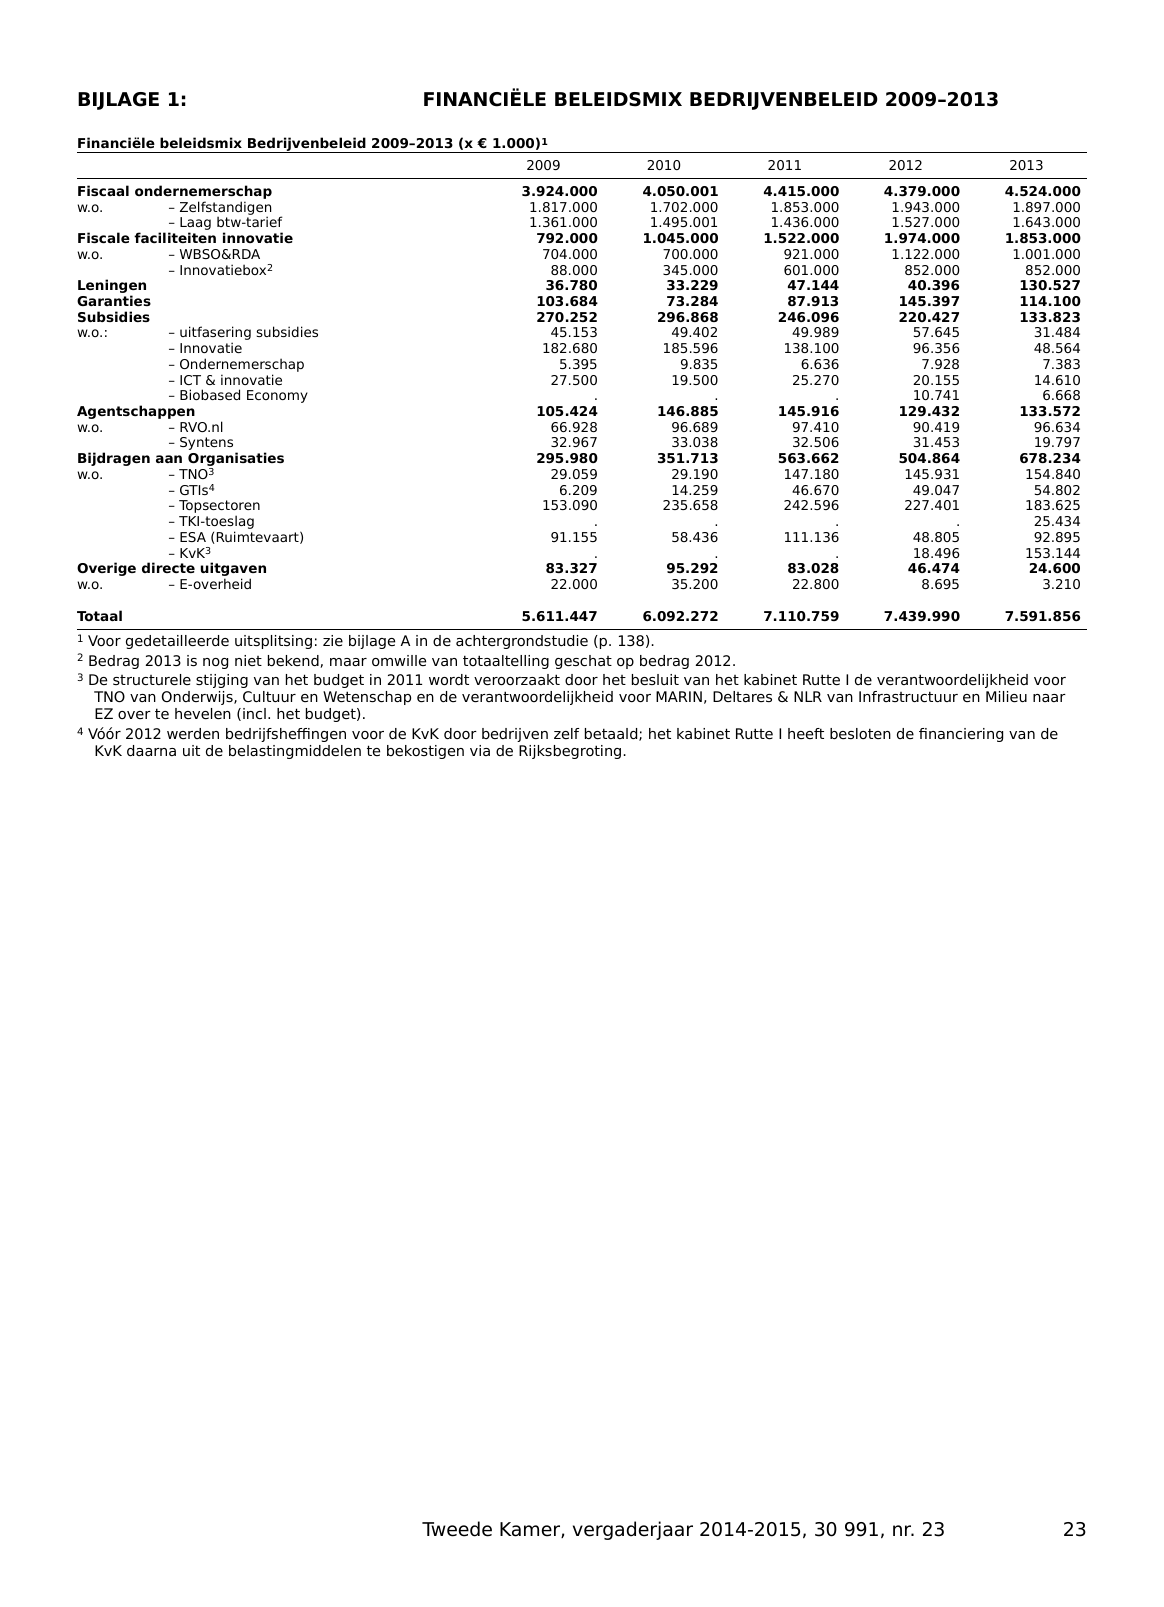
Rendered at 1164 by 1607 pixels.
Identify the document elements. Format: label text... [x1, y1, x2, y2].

table_cell 18.496 [845, 545, 966, 561]
table_cell 46.474 [845, 561, 966, 577]
table_cell 146.885 [604, 404, 724, 419]
table_cell w.o.: [77, 325, 162, 341]
table_cell 4.524.000 [966, 179, 1087, 199]
table_cell Overige directe uitgaven [77, 561, 483, 577]
table_cell 145.931 [845, 467, 966, 482]
table_cell 10.741 [845, 388, 966, 404]
table_cell [966, 593, 1087, 608]
table_cell 1.361.000 [483, 215, 603, 231]
table_cell 49.402 [604, 325, 724, 341]
table_cell Totaal [77, 608, 483, 629]
table_cell 114.100 [966, 294, 1087, 309]
table_cell – Biobased Economy [162, 388, 483, 404]
table_cell 19.500 [604, 373, 724, 388]
table_cell 130.527 [966, 278, 1087, 294]
table_cell [77, 498, 162, 514]
table_cell Bijdragen aan Organisaties [77, 451, 483, 467]
table_cell 678.234 [966, 451, 1087, 467]
table_cell – RVO.nl [162, 420, 483, 435]
table_cell . [604, 545, 724, 561]
table_cell 235.658 [604, 498, 724, 514]
table_cell 49.047 [845, 483, 966, 498]
table_cell – Laag btw-tarief [162, 215, 483, 231]
table_cell 54.802 [966, 483, 1087, 498]
table_cell 35.200 [604, 577, 724, 593]
table_cell 96.356 [845, 341, 966, 357]
table_cell 1.001.000 [966, 247, 1087, 262]
table_cell Leningen [77, 278, 483, 294]
table_cell 3.210 [966, 577, 1087, 593]
table_cell [77, 341, 162, 357]
table_cell [77, 262, 162, 278]
table_cell 1.974.000 [845, 231, 966, 247]
table_cell [77, 545, 162, 561]
table_cell 2009 [483, 153, 603, 178]
table_cell 4.379.000 [845, 179, 966, 199]
table_cell 32.506 [724, 435, 845, 451]
table_cell 220.427 [845, 310, 966, 325]
table_cell 153.090 [483, 498, 603, 514]
table_cell 145.916 [724, 404, 845, 419]
table_cell 147.180 [724, 467, 845, 482]
table_cell 97.410 [724, 420, 845, 435]
table_cell w.o. [77, 420, 162, 435]
table_cell 31.484 [966, 325, 1087, 341]
table_cell – TNO3 [162, 467, 483, 482]
table_cell [77, 215, 162, 231]
table_cell [77, 388, 162, 404]
table_cell – ESA (Ruimtevaart) [162, 530, 483, 545]
table_cell 32.967 [483, 435, 603, 451]
table_cell 6.668 [966, 388, 1087, 404]
table_cell 1.495.001 [604, 215, 724, 231]
table_cell [77, 530, 162, 545]
table_cell 227.401 [845, 498, 966, 514]
table_cell . [604, 388, 724, 404]
table_cell – TKI-toeslag [162, 514, 483, 530]
table_cell 1.643.000 [966, 215, 1087, 231]
table_cell . [724, 388, 845, 404]
table_cell 8.695 [845, 577, 966, 593]
table_cell 33.229 [604, 278, 724, 294]
table_cell w.o. [77, 199, 162, 215]
table_cell 2013 [966, 153, 1087, 178]
table_cell 1 Voor gedetailleerde uitsplitsing: zie bijlage A in de achtergrondstudie (p. 138). 2 Bedrag 2013 is nog niet bekend, maar omwille van totaaltelling geschat op bedrag 2012. 3 De structurele stijging van het budget in 2011 wordt veroorzaakt door het besluit van het kabinet Rutte I de verantwoordelijkheid voor TNO van Onderwijs, Cultuur en Wetenschap en de verantwoordelijkheid voor MARIN, Deltares & NLR van Infrastructuur en Milieu naar EZ over te hevelen (incl. het budget). 4 Vóór 2012 werden bedrijfsheffingen voor de KvK door bedrijven zelf betaald; het kabinet Rutte I heeft besloten de financiering van de KvK daarna uit de belastingmiddelen te bekostigen via de Rijksbegroting. [77, 630, 1087, 759]
table_cell 145.397 [845, 294, 966, 309]
table_cell – Innovatiebox2 [162, 262, 483, 278]
table_cell 154.840 [966, 467, 1087, 482]
table_cell 1.943.000 [845, 199, 966, 215]
table_cell 345.000 [604, 262, 724, 278]
table_cell 25.270 [724, 373, 845, 388]
table_cell 48.805 [845, 530, 966, 545]
table_cell 22.800 [724, 577, 845, 593]
table_cell 47.144 [724, 278, 845, 294]
table_cell 14.259 [604, 483, 724, 498]
table_cell 87.913 [724, 294, 845, 309]
table_cell 57.645 [845, 325, 966, 341]
table_cell 1.853.000 [966, 231, 1087, 247]
table_cell – WBSO&RDA [162, 247, 483, 262]
table_cell 83.028 [724, 561, 845, 577]
table_cell w.o. [77, 467, 162, 482]
table_cell 4.050.001 [604, 179, 724, 199]
table_cell 6.209 [483, 483, 603, 498]
table_cell . [483, 514, 603, 530]
table_cell Subsidies [77, 310, 483, 325]
table_cell 5.395 [483, 357, 603, 372]
table_cell 96.689 [604, 420, 724, 435]
table_cell 242.596 [724, 498, 845, 514]
table_cell . [724, 514, 845, 530]
table_cell 83.327 [483, 561, 603, 577]
table_cell – Zelfstandigen [162, 199, 483, 215]
table_cell 601.000 [724, 262, 845, 278]
table_cell 2010 [604, 153, 724, 178]
table_cell 46.670 [724, 483, 845, 498]
table_cell 14.610 [966, 373, 1087, 388]
table_cell . [483, 388, 603, 404]
table_cell 24.600 [966, 561, 1087, 577]
table_cell 27.500 [483, 373, 603, 388]
table_cell w.o. [77, 577, 162, 593]
table_cell 36.780 [483, 278, 603, 294]
table_cell 3.924.000 [483, 179, 603, 199]
table_cell 351.713 [604, 451, 724, 467]
table_cell [77, 593, 162, 608]
table_cell – E-overheid [162, 577, 483, 593]
table_cell 91.155 [483, 530, 603, 545]
table_cell 29.059 [483, 467, 603, 482]
table_cell . [845, 514, 966, 530]
table_cell 96.634 [966, 420, 1087, 435]
table_cell 295.980 [483, 451, 603, 467]
table_cell 22.000 [483, 577, 603, 593]
table_cell 49.989 [724, 325, 845, 341]
table_cell 90.419 [845, 420, 966, 435]
table_cell 48.564 [966, 341, 1087, 357]
table_cell 40.396 [845, 278, 966, 294]
table_cell – Innovatie [162, 341, 483, 357]
table_cell 31.453 [845, 435, 966, 451]
table_cell 1.853.000 [724, 199, 845, 215]
table_cell [77, 373, 162, 388]
table_cell 7.110.759 [724, 608, 845, 629]
table_cell 7.591.856 [966, 608, 1087, 629]
table_cell 103.684 [483, 294, 603, 309]
table_cell 25.434 [966, 514, 1087, 530]
table_cell 29.190 [604, 467, 724, 482]
table_cell 58.436 [604, 530, 724, 545]
table_cell w.o. [77, 247, 162, 262]
table_cell 1.122.000 [845, 247, 966, 262]
table_cell [845, 593, 966, 608]
table_cell 133.572 [966, 404, 1087, 419]
table_header Financiële beleidsmix Bedrijvenbeleid 2009–2013 (x € 1.000)1 [77, 136, 1087, 152]
table_cell 1.436.000 [724, 215, 845, 231]
subtitle BIJLAGE 1: FINANCIËLE BELEIDSMIX BEDRIJVENBELEID 2009–2013 [77, 89, 1087, 111]
table_cell 1.045.000 [604, 231, 724, 247]
table_cell 129.432 [845, 404, 966, 419]
table_cell 1.702.000 [604, 199, 724, 215]
table_cell 182.680 [483, 341, 603, 357]
table_cell 33.038 [604, 435, 724, 451]
table_cell 133.823 [966, 310, 1087, 325]
table_cell 246.096 [724, 310, 845, 325]
table_cell – ICT & innovatie [162, 373, 483, 388]
table_cell 88.000 [483, 262, 603, 278]
table_cell – Ondernemerschap [162, 357, 483, 372]
table_cell 792.000 [483, 231, 603, 247]
table_cell 7.439.990 [845, 608, 966, 629]
table_cell [162, 153, 483, 178]
table_cell 1.527.000 [845, 215, 966, 231]
table_cell 6.636 [724, 357, 845, 372]
table_cell [77, 357, 162, 372]
table_cell – Topsectoren [162, 498, 483, 514]
table_cell Agentschappen [77, 404, 483, 419]
table_cell [77, 435, 162, 451]
table_cell 7.928 [845, 357, 966, 372]
table_cell 105.424 [483, 404, 603, 419]
table_cell 185.596 [604, 341, 724, 357]
table_cell 504.864 [845, 451, 966, 467]
table_cell 1.817.000 [483, 199, 603, 215]
table_cell [77, 483, 162, 498]
table_cell – uitfasering subsidies [162, 325, 483, 341]
table_cell 2011 [724, 153, 845, 178]
table_cell [483, 593, 603, 608]
table_cell 183.625 [966, 498, 1087, 514]
table_cell – GTIs4 [162, 483, 483, 498]
table_cell . [604, 514, 724, 530]
table_cell 4.415.000 [724, 179, 845, 199]
table_cell 270.252 [483, 310, 603, 325]
table_cell Garanties [77, 294, 483, 309]
table_cell 6.092.272 [604, 608, 724, 629]
table_cell 852.000 [966, 262, 1087, 278]
table_cell [77, 514, 162, 530]
table_cell 1.897.000 [966, 199, 1087, 215]
table_cell 153.144 [966, 545, 1087, 561]
table_cell [724, 593, 845, 608]
table_cell [77, 153, 162, 178]
table_cell 95.292 [604, 561, 724, 577]
table_cell 700.000 [604, 247, 724, 262]
table_cell Fiscaal ondernemerschap [77, 179, 483, 199]
table_cell 20.155 [845, 373, 966, 388]
table_cell . [483, 545, 603, 561]
table_cell 138.100 [724, 341, 845, 357]
table_cell 7.383 [966, 357, 1087, 372]
table_cell 1.522.000 [724, 231, 845, 247]
table_cell 9.835 [604, 357, 724, 372]
table_cell 111.136 [724, 530, 845, 545]
table_cell 563.662 [724, 451, 845, 467]
table_cell Fiscale faciliteiten innovatie [77, 231, 483, 247]
table_cell 19.797 [966, 435, 1087, 451]
table_cell 66.928 [483, 420, 603, 435]
table_cell 45.153 [483, 325, 603, 341]
table_cell 921.000 [724, 247, 845, 262]
table_cell . [724, 545, 845, 561]
table_cell 73.284 [604, 294, 724, 309]
table_cell – Syntens [162, 435, 483, 451]
table_cell 2012 [845, 153, 966, 178]
table_cell 852.000 [845, 262, 966, 278]
table_cell – KvK3 [162, 545, 483, 561]
table_cell 704.000 [483, 247, 603, 262]
table_cell 5.611.447 [483, 608, 603, 629]
table_cell [604, 593, 724, 608]
table_cell 92.895 [966, 530, 1087, 545]
table_cell 296.868 [604, 310, 724, 325]
table_cell [162, 593, 483, 608]
